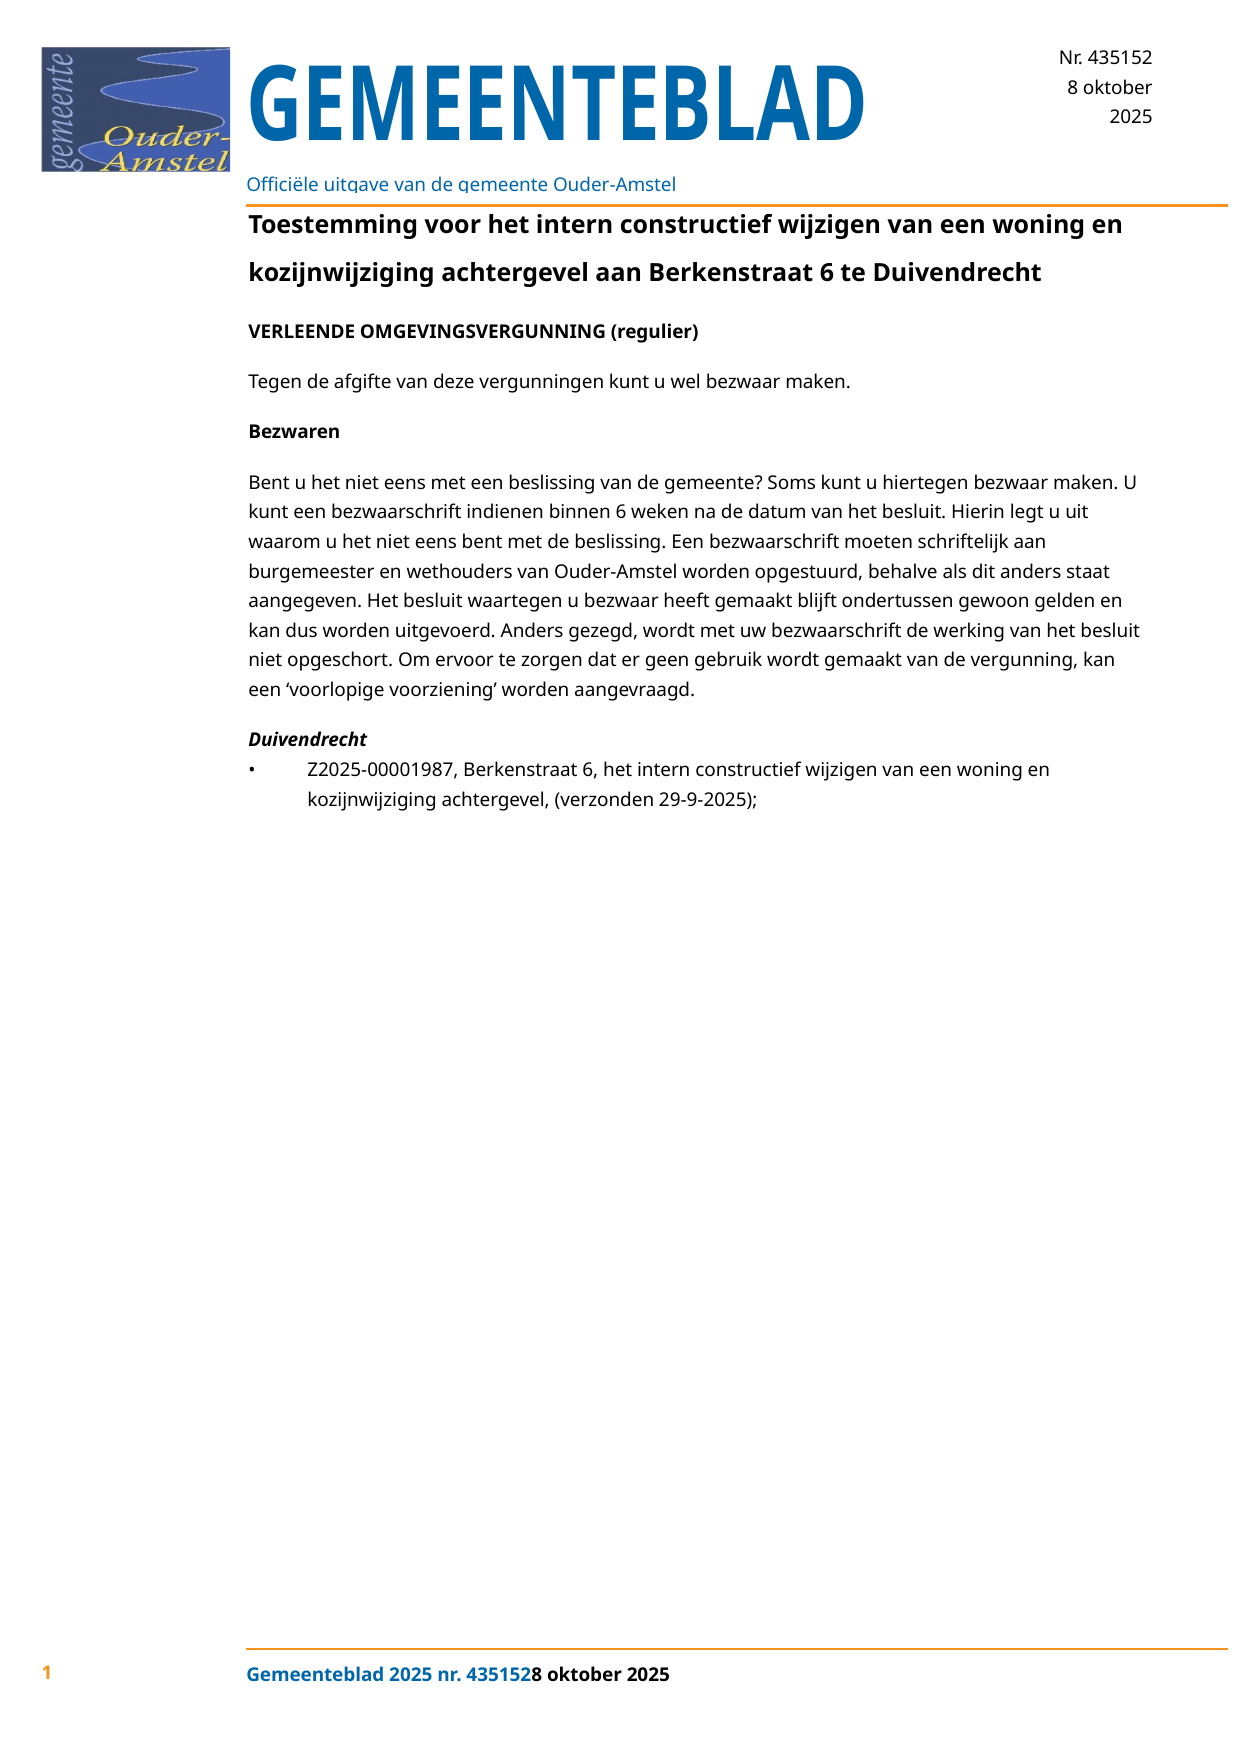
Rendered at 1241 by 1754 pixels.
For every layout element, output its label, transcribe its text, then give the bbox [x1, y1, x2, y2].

list Z2025-00001987, Berkenstraat 6, het intern constructief wijzigen van een woning en kozijnwijziging achtergevel, (verzonden 29-9-2025); [248, 756, 1152, 812]
text Bent u het niet eens met een beslissing van de gemeente? Soms kunt u hiertegen bezwaar maken. U kunt een bezwaarschrift indienen binnen 6 weken na de datum van het besluit. Hierin legt u uit waarom u het niet eens bent met de beslissing. Een bezwaarschrift moeten schriftelijk aan burgemeester en wethouders van Ouder-Amstel worden opgestuurd, behalve als dit anders staat aangegeven. Het besluit waartegen u bezwaar heeft gemaakt blijft ondertussen gewoon gelden en kan dus worden uitgevoerd. Anders gezegd, wordt met uw bezwaarschrift de werking van het besluit niet opgeschort. Om ervoor te zorgen dat er geen gebruik wordt gemaakt van de vergunning, kan een ‘voorlopige voorziening’ worden aangevraagd. [248, 469, 1152, 702]
text Duivendrecht [248, 727, 1152, 752]
picture [41, 47, 231, 172]
text Toestemming voor het intern constructief wijzigen van een woning en kozijnwijziging achtergevel aan Berkenstraat 6 te Duivendrecht [248, 207, 1152, 288]
text Bezwaren [248, 419, 1152, 444]
text Tegen de afgifte van deze vergunningen kunt u wel bezwaar maken. [248, 368, 1152, 394]
text VERLEENDE OMGEVINGSVERGUNNING (regulier) [248, 318, 1152, 344]
